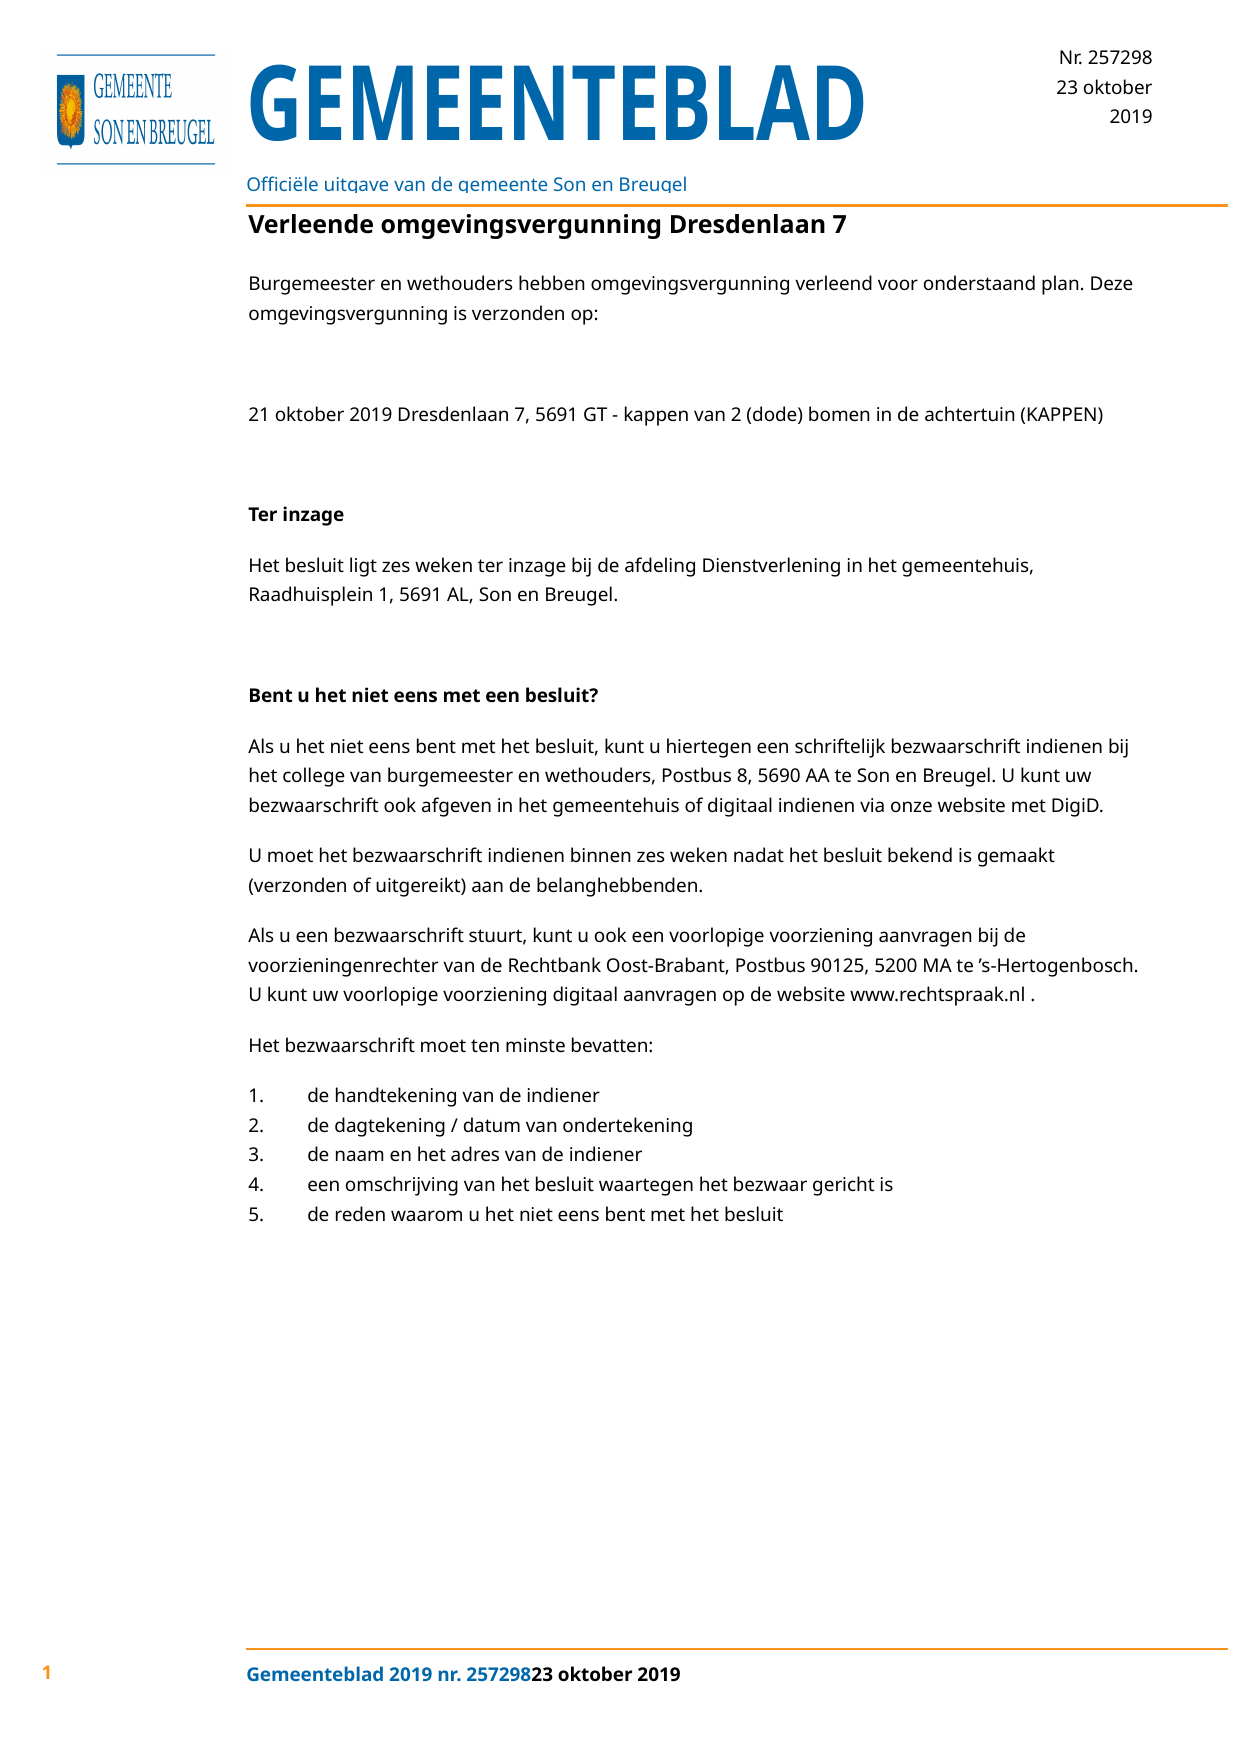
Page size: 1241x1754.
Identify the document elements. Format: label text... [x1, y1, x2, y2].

list de dagtekening / datum van ondertekening [248, 1112, 1152, 1138]
text Het bezwaarschrift moet ten minste bevatten: [248, 1032, 1152, 1058]
text Als u een bezwaarschrift stuurt, kunt u ook een voorlopige voorziening aanvragen bij de voorzieningenrechter van de Rechtbank Oost-Brabant, Postbus 90125, 5200 MA te ’s-Hertogenbosch. U kunt uw voorlopige voorziening digitaal aanvragen op de website www.rechtspraak.nl . [248, 922, 1152, 1007]
list de reden waarom u het niet eens bent met het besluit [248, 1201, 1152, 1226]
list een omschrijving van het besluit waartegen het bezwaar gericht is [248, 1171, 1152, 1197]
picture [41, 47, 231, 172]
text Verleende omgevingsvergunning Dresdenlaan 7 [248, 207, 1152, 241]
text Het besluit ligt zes weken ter inzage bij de afdeling Dienstverlening in het gemeentehuis, Raadhuisplein 1, 5691 AL, Son en Breugel. [248, 552, 1152, 607]
list de naam en het adres van de indiener [248, 1142, 1152, 1167]
text Burgemeester en wethouders hebben omgevingsvergunning verleend voor onderstaand plan. Deze omgevingsvergunning is verzonden op: [248, 270, 1152, 326]
text U moet het bezwaarschrift indienen binnen zes weken nadat het besluit bekend is gemaakt (verzonden of uitgereikt) aan de belanghebbenden. [248, 842, 1152, 898]
list de handtekening van de indiener [248, 1082, 1152, 1108]
text Ter inzage [248, 502, 1152, 527]
text Bent u het niet eens met een besluit? [248, 682, 1152, 708]
text 21 oktober 2019 Dresdenlaan 7, 5691 GT - kappen van 2 (dode) bomen in de achtertuin (KAPPEN) [248, 401, 1152, 426]
text Als u het niet eens bent met het besluit, kunt u hiertegen een schriftelijk bezwaarschrift indienen bij het college van burgemeester en wethouders, Postbus 8, 5690 AA te Son en Breugel. U kunt uw bezwaarschrift ook afgeven in het gemeentehuis of digitaal indienen via onze website met DigiD. [248, 733, 1152, 818]
